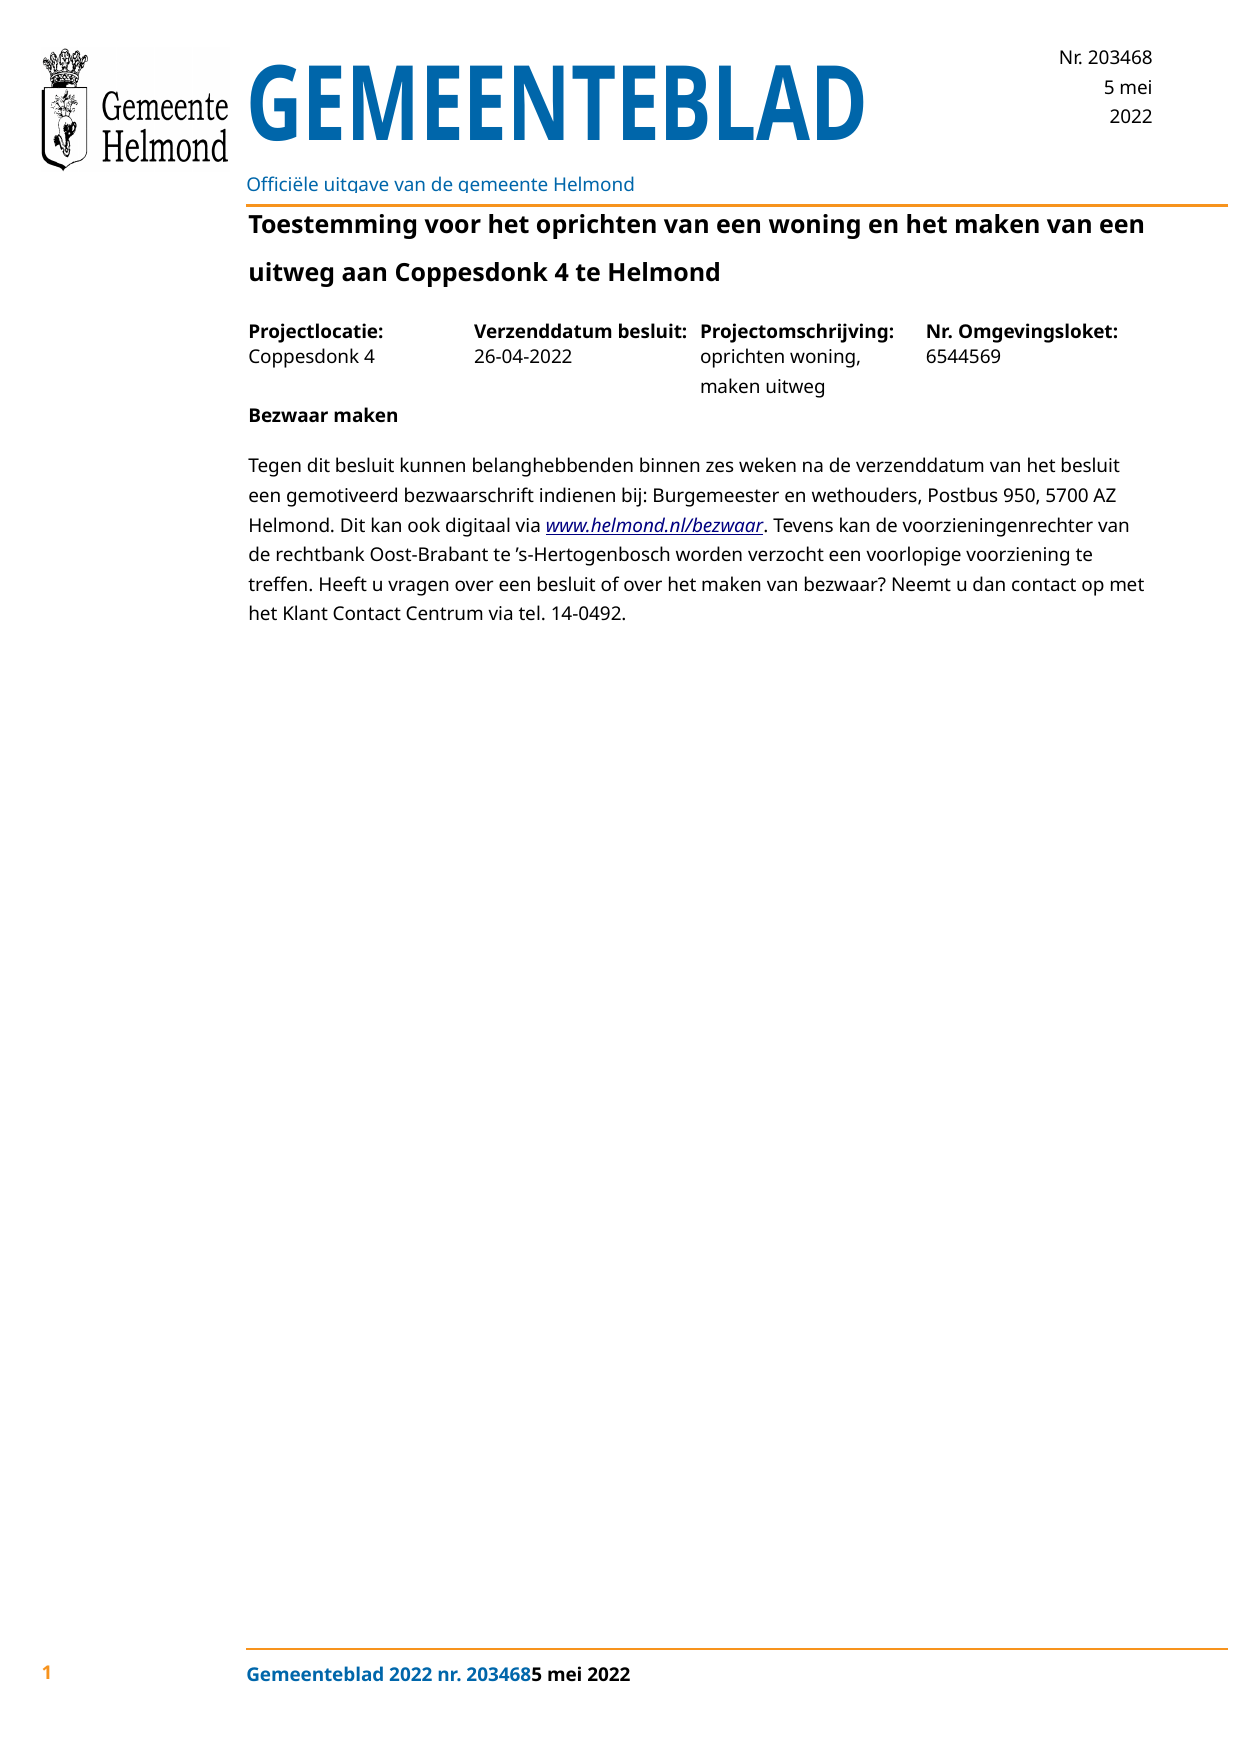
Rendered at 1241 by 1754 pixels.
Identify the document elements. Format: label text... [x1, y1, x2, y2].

text Bezwaar maken [248, 402, 1152, 428]
text Toestemming voor het oprichten van een woning en het maken van een uitweg aan Coppesdonk 4 te Helmond [248, 207, 1152, 288]
table_cell 26-04-2022 [474, 344, 700, 399]
table_header Projectomschrijving: [700, 318, 926, 344]
text Tegen dit besluit kunnen belanghebbenden binnen zes weken na de verzenddatum van het besluit een gemotiveerd bezwaarschrift indienen bij: Burgemeester en wethouders, Postbus 950, 5700 AZ Helmond. Dit kan ook digitaal via www.helmond.nl/bezwaar. Tevens kan de voorzieningenrechter van de rechtbank Oost-Brabant te ’s-Hertogenbosch worden verzocht een voorlopige voorziening te treffen. Heeft u vragen over een besluit of over het maken van bezwaar? Neemt u dan contact op met het Klant Contact Centrum via tel. 14-0492. [248, 453, 1152, 626]
table_cell Coppesdonk 4 [248, 344, 474, 399]
table_cell 6544569 [926, 344, 1152, 399]
picture [41, 47, 231, 172]
table_cell oprichten woning, maken uitweg [700, 344, 926, 399]
table_header Verzenddatum besluit: [474, 318, 700, 344]
table_header Nr. Omgevingsloket: [926, 318, 1152, 344]
table_header Projectlocatie: [248, 318, 474, 344]
